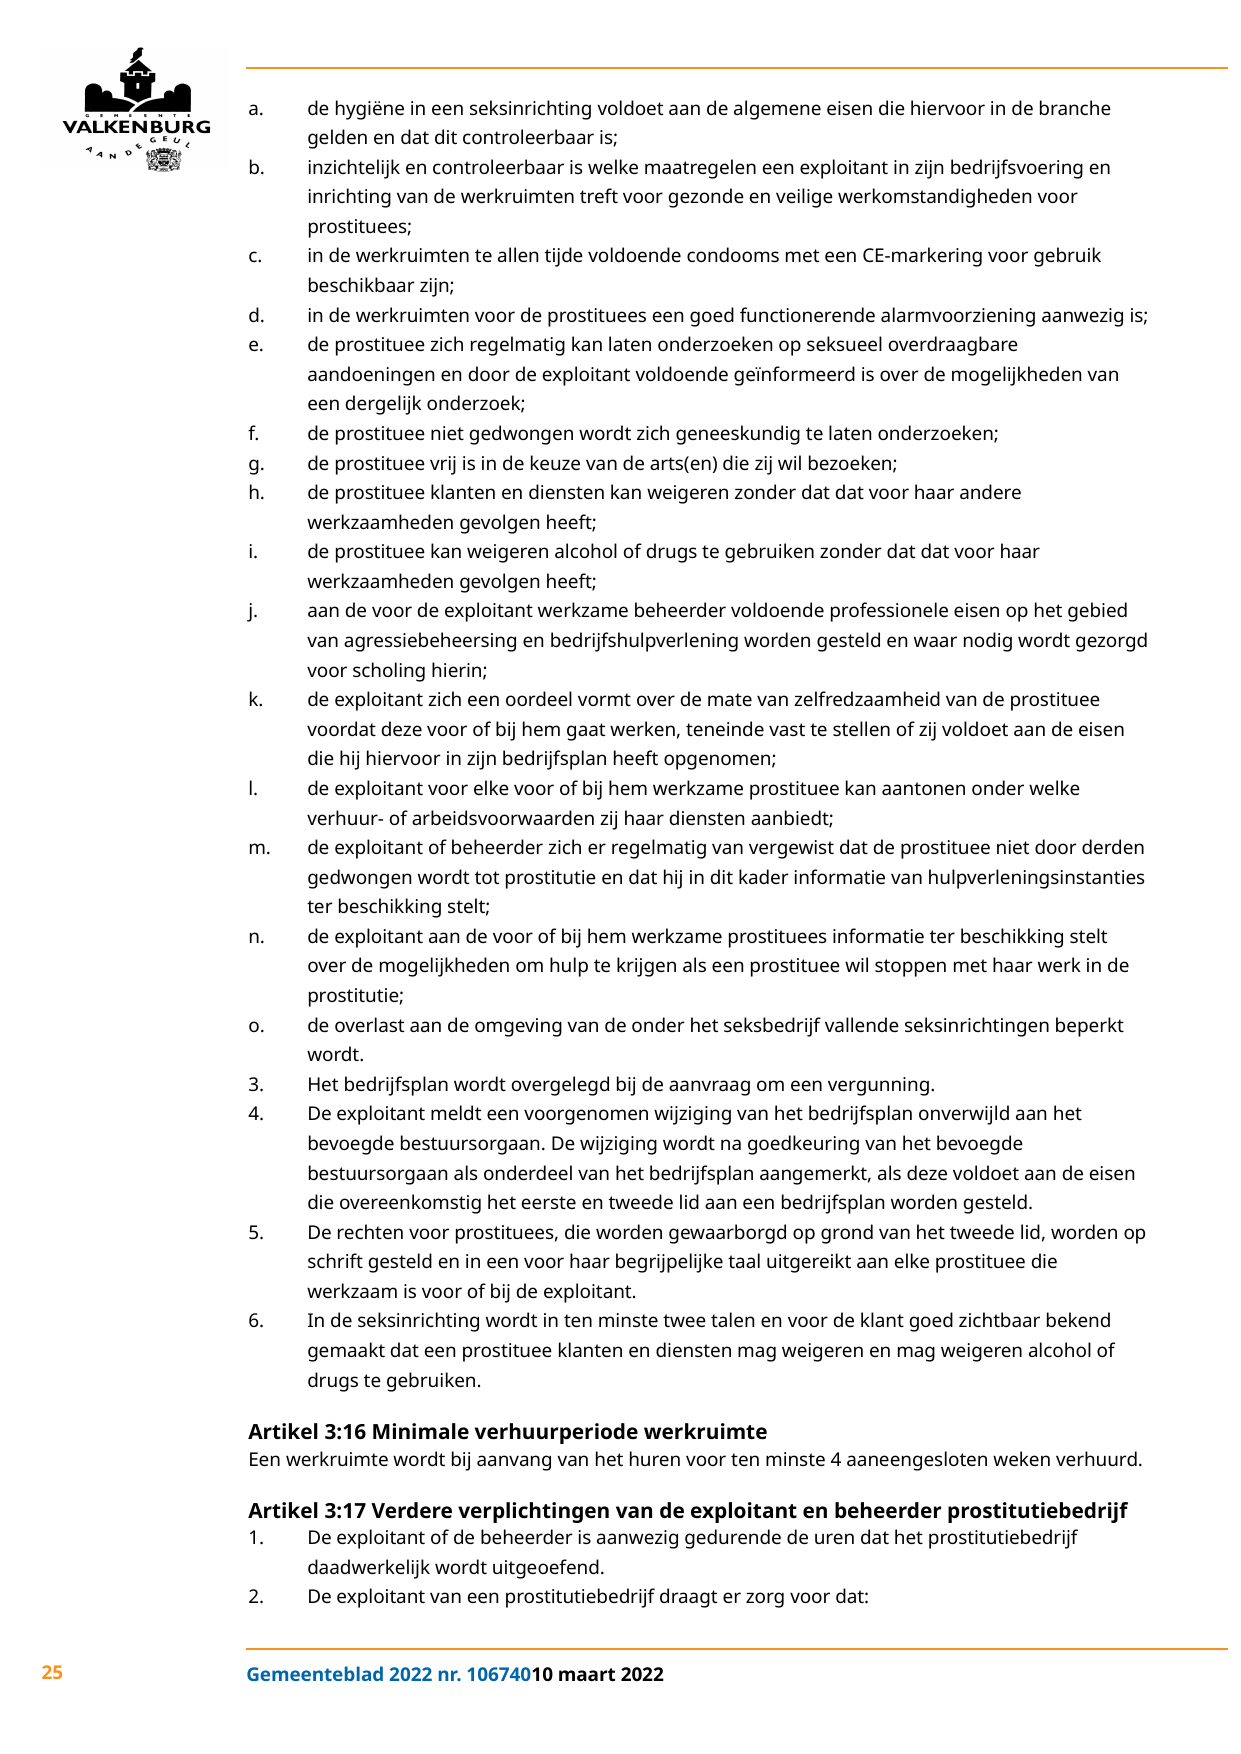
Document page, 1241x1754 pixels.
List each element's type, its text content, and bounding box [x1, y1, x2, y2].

list De exploitant of de beheerder is aanwezig gedurende de uren dat het prostitutiebedrijf daadwerkelijk wordt uitgeoefend. [248, 1524, 1152, 1580]
picture [41, 47, 231, 172]
list de exploitant aan de voor of bij hem werkzame prostituees informatie ter beschikking stelt over de mogelijkheden om hulp te krijgen als een prostituee wil stoppen met haar werk in de prostitutie; [248, 923, 1152, 1008]
list de prostituee klanten en diensten kan weigeren zonder dat dat voor haar andere werkzaamheden gevolgen heeft; [248, 479, 1152, 535]
list De rechten voor prostituees, die worden gewaarborgd op grond van het tweede lid, worden op schrift gesteld en in een voor haar begrijpelijke taal uitgereikt aan elke prostituee die werkzaam is voor of bij de exploitant. [248, 1219, 1152, 1304]
list de exploitant voor elke voor of bij hem werkzame prostituee kan aantonen onder welke verhuur- of arbeidsvoorwaarden zij haar diensten aanbiedt; [248, 775, 1152, 831]
text Artikel 3:16 Minimale verhuurperiode werkruimte [248, 1417, 1152, 1446]
list de exploitant of beheerder zich er regelmatig van vergewist dat de prostituee niet door derden gedwongen wordt tot prostitutie en dat hij in dit kader informatie van hulpverleningsinstanties ter beschikking stelt; [248, 834, 1152, 919]
list De exploitant meldt een voorgenomen wijziging van het bedrijfsplan onverwijld aan het bevoegde bestuursorgaan. De wijziging wordt na goedkeuring van het bevoegde bestuursorgaan als onderdeel van het bedrijfsplan aangemerkt, als deze voldoet aan de eisen die overeenkomstig het eerste en tweede lid aan een bedrijfsplan worden gesteld. [248, 1101, 1152, 1215]
list de hygiëne in een seksinrichting voldoet aan de algemene eisen die hiervoor in de branche gelden en dat dit controleerbaar is; [248, 95, 1152, 150]
list de exploitant zich een oordeel vormt over de mate van zelfredzaamheid van de prostituee voordat deze voor of bij hem gaat werken, teneinde vast te stellen of zij voldoet aan de eisen die hij hiervoor in zijn bedrijfsplan heeft opgenomen; [248, 686, 1152, 771]
list In de seksinrichting wordt in ten minste twee talen en voor de klant goed zichtbaar bekend gemaakt dat een prostituee klanten en diensten mag weigeren en mag weigeren alcohol of drugs te gebruiken. [248, 1308, 1152, 1393]
list de prostituee niet gedwongen wordt zich geneeskundig te laten onderzoeken; [248, 420, 1152, 446]
list de prostituee vrij is in de keuze van de arts(en) die zij wil bezoeken; [248, 450, 1152, 476]
list de prostituee zich regelmatig kan laten onderzoeken op seksueel overdraagbare aandoeningen en door de exploitant voldoende geïnformeerd is over de mogelijkheden van een dergelijk onderzoek; [248, 331, 1152, 416]
list in de werkruimten voor de prostituees een goed functionerende alarmvoorziening aanwezig is; [248, 302, 1152, 328]
text Artikel 3:17 Verdere verplichtingen van de exploitant en beheerder prostitutiebedrijf [248, 1496, 1152, 1524]
list Het bedrijfsplan wordt overgelegd bij de aanvraag om een vergunning. [248, 1071, 1152, 1097]
list de prostituee kan weigeren alcohol of drugs te gebruiken zonder dat dat voor haar werkzaamheden gevolgen heeft; [248, 538, 1152, 594]
list inzichtelijk en controleerbaar is welke maatregelen een exploitant in zijn bedrijfsvoering en inrichting van de werkruimten treft voor gezonde en veilige werkomstandigheden voor prostituees; [248, 154, 1152, 239]
text Een werkruimte wordt bij aanvang van het huren voor ten minste 4 aaneengesloten weken verhuurd. [248, 1446, 1152, 1471]
list aan de voor de exploitant werkzame beheerder voldoende professionele eisen op het gebied van agressiebeheersing en bedrijfshulpverlening worden gesteld en waar nodig wordt gezorgd voor scholing hierin; [248, 598, 1152, 683]
list in de werkruimten te allen tijde voldoende condooms met een CE-markering voor gebruik beschikbaar zijn; [248, 243, 1152, 298]
list de overlast aan de omgeving van de onder het seksbedrijf vallende seksinrichtingen beperkt wordt. [248, 1012, 1152, 1067]
list De exploitant van een prostitutiebedrijf draagt er zorg voor dat: [248, 1584, 1152, 1609]
